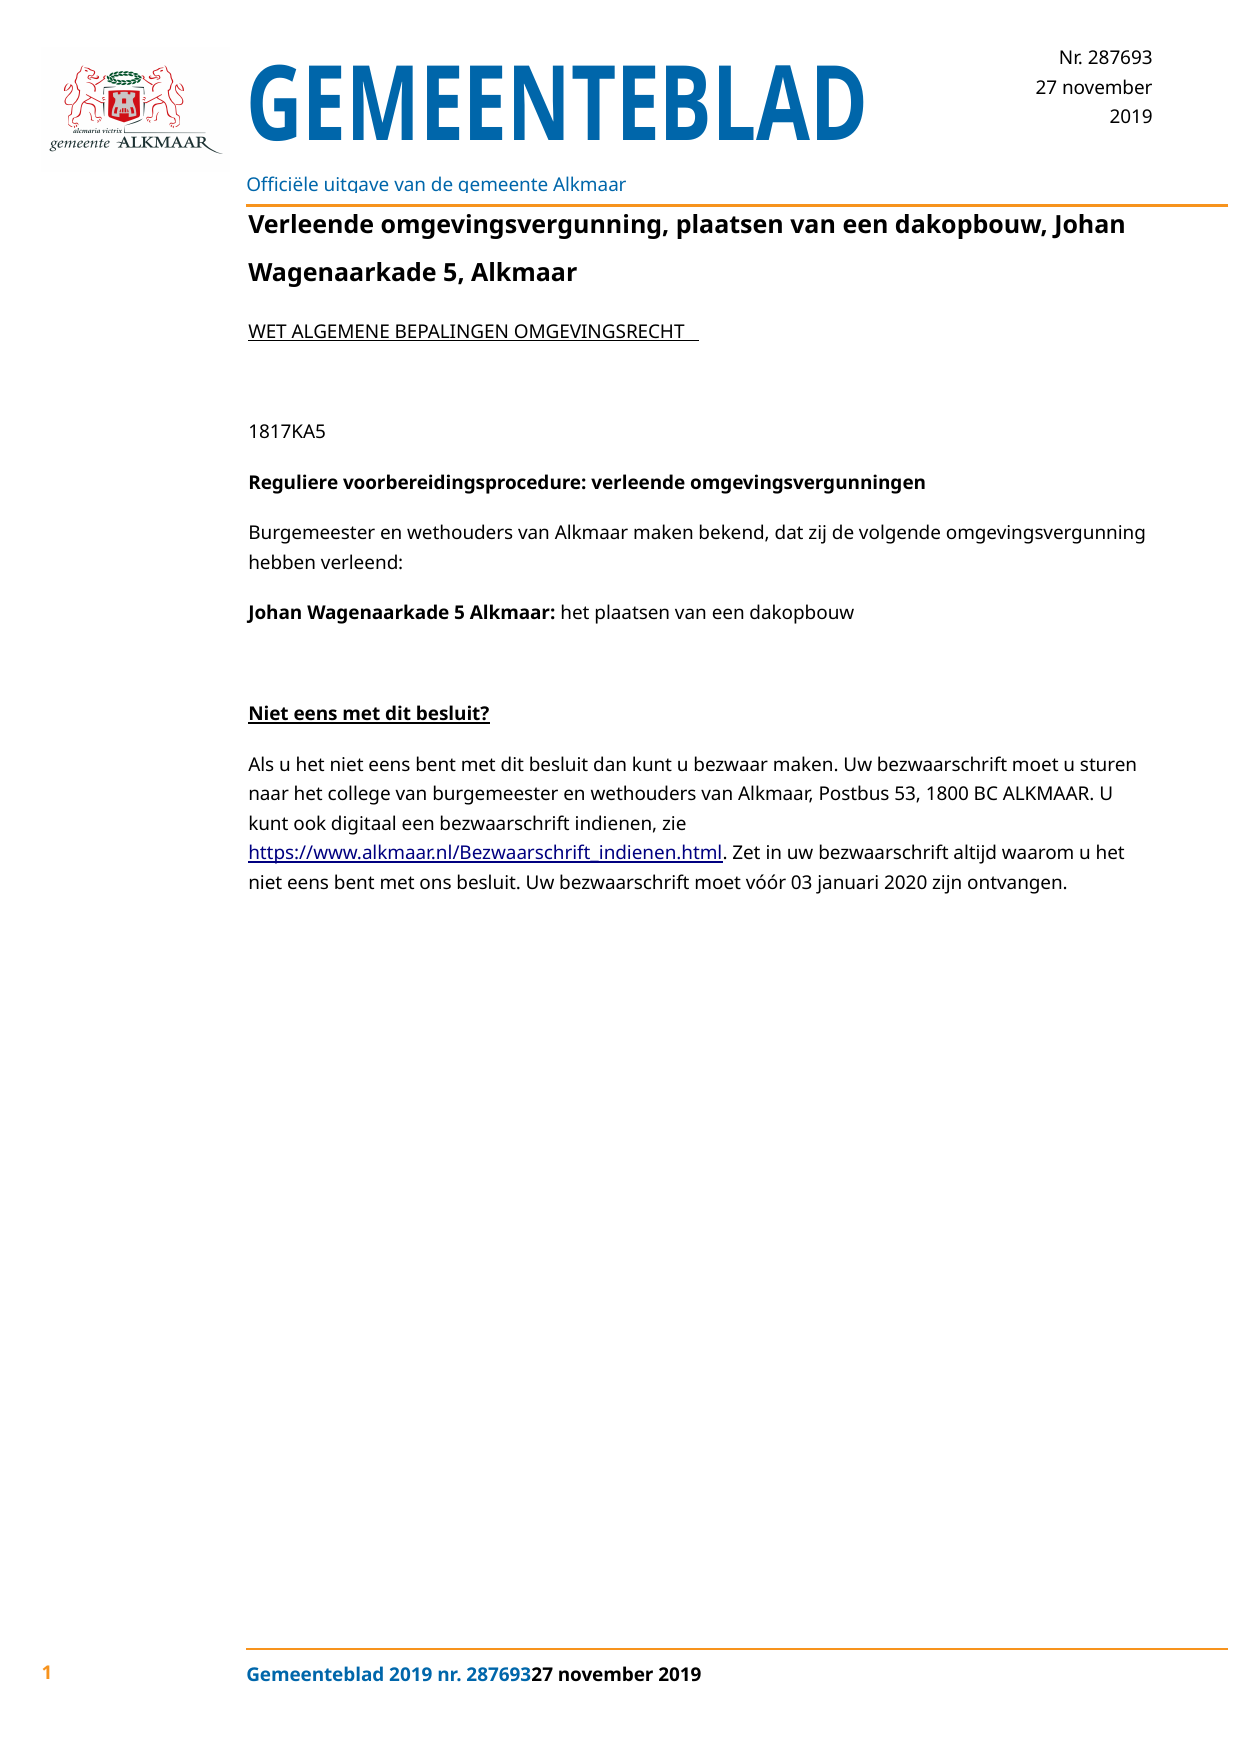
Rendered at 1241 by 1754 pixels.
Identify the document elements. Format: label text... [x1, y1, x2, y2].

text Verleende omgevingsvergunning, plaatsen van een dakopbouw, Johan Wagenaarkade 5, Alkmaar [248, 207, 1152, 288]
text Niet eens met dit besluit? [248, 700, 1152, 726]
text Als u het niet eens bent met dit besluit dan kunt u bezwaar maken. Uw bezwaarschrift moet u sturen naar het college van burgemeester en wethouders van Alkmaar, Postbus 53, 1800 BC ALKMAAR. U kunt ook digitaal een bezwaarschrift indienen, zie https://www.alkmaar.nl/Bezwaarschrift_indienen.html. Zet in uw bezwaarschrift altijd waarom u het niet eens bent met ons besluit. Uw bezwaarschrift moet vóór 03 januari 2020 zijn ontvangen. [248, 751, 1152, 895]
text Johan Wagenaarkade 5 Alkmaar: het plaatsen van een dakopbouw [248, 599, 1152, 625]
text 1817KA5 [248, 419, 1152, 444]
picture [41, 47, 231, 172]
text Burgemeester en wethouders van Alkmaar maken bekend, dat zij de volgende omgevingsvergunning hebben verleend: [248, 519, 1152, 575]
text WET ALGEMENE BEPALINGEN OMGEVINGSRECHT [248, 318, 1152, 344]
text Reguliere voorbereidingsprocedure: verleende omgevingsvergunningen [248, 469, 1152, 495]
